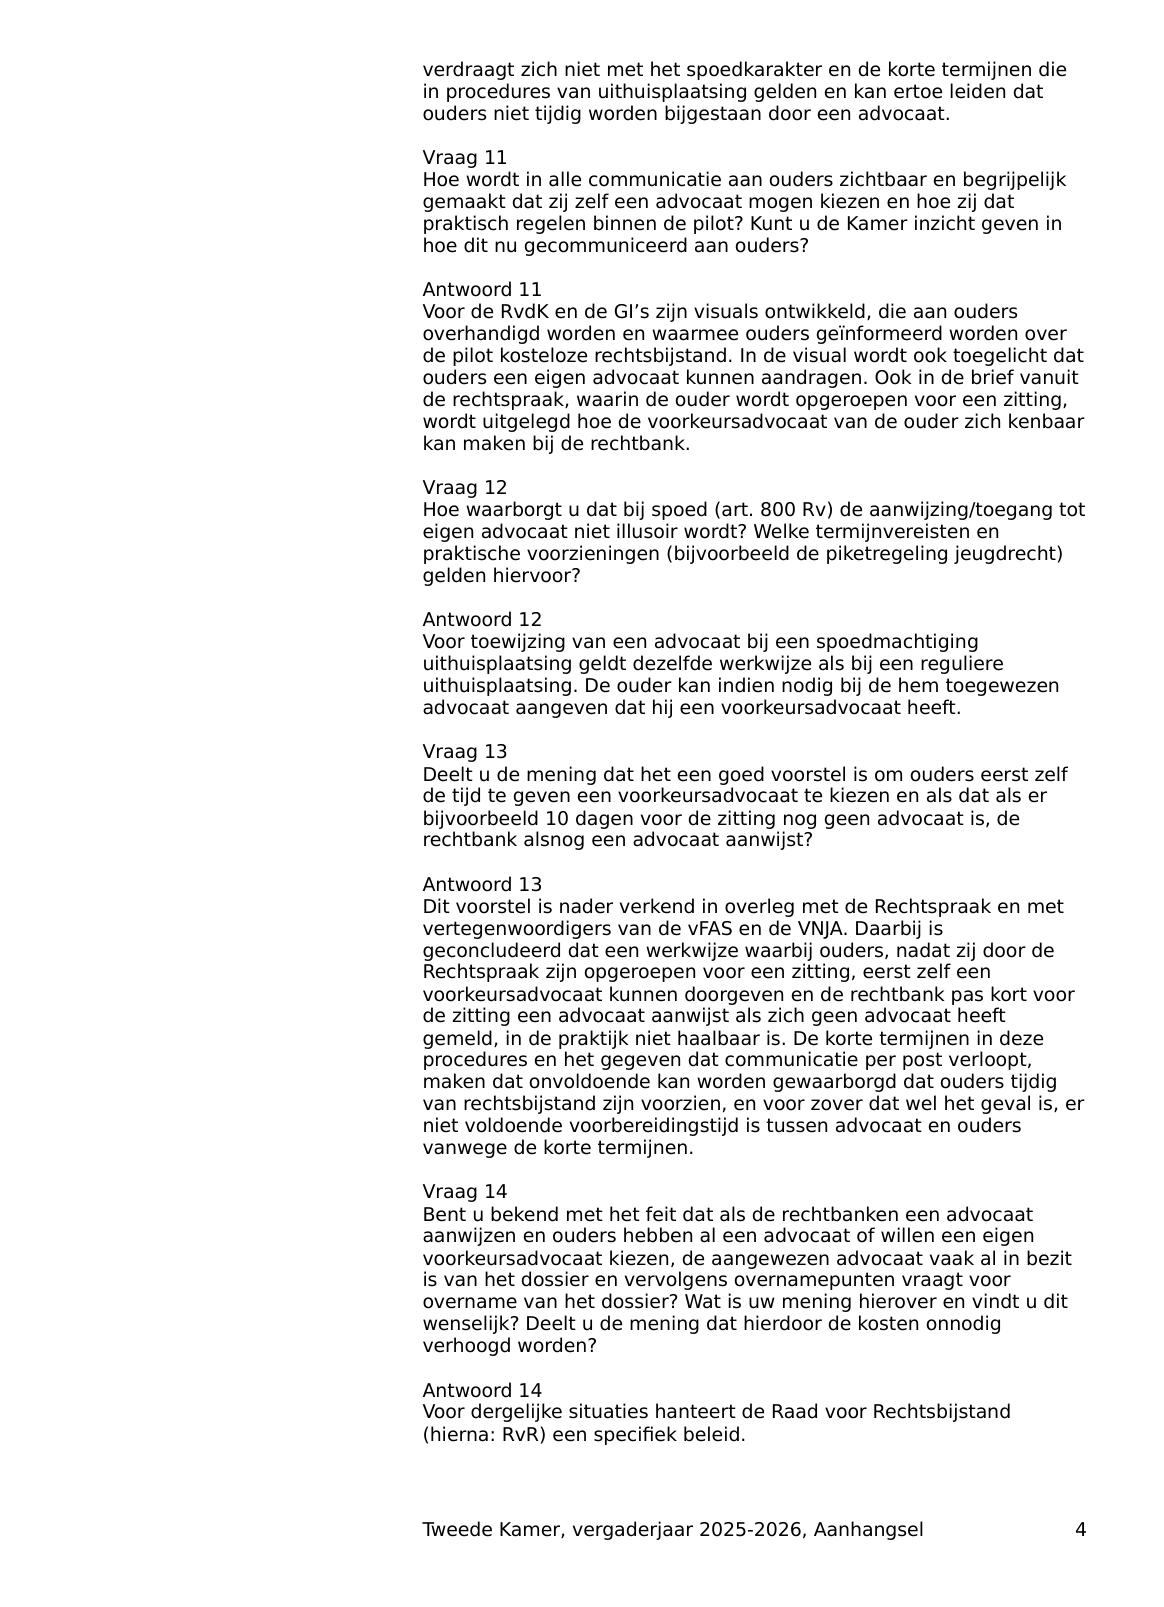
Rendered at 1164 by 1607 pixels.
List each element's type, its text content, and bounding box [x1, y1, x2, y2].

text Voor dergelijke situaties hanteert de Raad voor Rechtsbijstand (hierna: RvR) een specifiek beleid. [422, 1401, 1087, 1445]
text Bent u bekend met het feit dat als de rechtbanken een advocaat aanwijzen en ouders hebben al een advocaat of willen een eigen voorkeursadvocaat kiezen, de aangewezen advocaat vaak al in bezit is van het dossier en vervolgens overnamepunten vraagt voor overname van het dossier? Wat is uw mening hierover en vindt u dit wenselijk? Deelt u de mening dat hierdoor de kosten onnodig verhoogd worden? [422, 1203, 1087, 1357]
text verdraagt zich niet met het spoedkarakter en de korte termijnen die in procedures van uithuisplaatsing gelden en kan ertoe leiden dat ouders niet tijdig worden bijgestaan door een advocaat. [422, 59, 1087, 125]
text Vraag 13 [422, 741, 1087, 763]
text Voor de RvdK en de GI’s zijn visuals ontwikkeld, die aan ouders overhandigd worden en waarmee ouders geïnformeerd worden over de pilot kosteloze rechtsbijstand. In de visual wordt ook toegelicht dat ouders een eigen advocaat kunnen aandragen. Ook in de brief vanuit de rechtspraak, waarin de ouder wordt opgeroepen voor een zitting, wordt uitgelegd hoe de voorkeursadvocaat van de ouder zich kenbaar kan maken bij de rechtbank. [422, 301, 1087, 455]
text Antwoord 12 [422, 609, 1087, 631]
text Voor toewijzing van een advocaat bij een spoedmachtiging uithuisplaatsing geldt dezelfde werkwijze als bij een reguliere uithuisplaatsing. De ouder kan indien nodig bij de hem toegewezen advocaat aangeven dat hij een voorkeursadvocaat heeft. [422, 631, 1087, 719]
text Dit voorstel is nader verkend in overleg met de Rechtspraak en met vertegenwoordigers van de vFAS en de VNJA. Daarbij is geconcludeerd dat een werkwijze waarbij ouders, nadat zij door de Rechtspraak zijn opgeroepen voor een zitting, eerst zelf een voorkeursadvocaat kunnen doorgeven en de rechtbank pas kort voor de zitting een advocaat aanwijst als zich geen advocaat heeft gemeld, in de praktijk niet haalbaar is. De korte termijnen in deze procedures en het gegeven dat communicatie per post verloopt, maken dat onvoldoende kan worden gewaarborgd dat ouders tijdig van rechtsbijstand zijn voorzien, en voor zover dat wel het geval is, er niet voldoende voorbereidingstijd is tussen advocaat en ouders vanwege de korte termijnen. [422, 896, 1087, 1159]
text Antwoord 11 [422, 279, 1087, 301]
text Antwoord 13 [422, 873, 1087, 896]
text Vraag 12 [422, 477, 1087, 499]
text Deelt u de mening dat het een goed voorstel is om ouders eerst zelf de tijd te geven een voorkeursadvocaat te kiezen en als dat als er bijvoorbeeld 10 dagen voor de zitting nog geen advocaat is, de rechtbank alsnog een advocaat aanwijst? [422, 763, 1087, 851]
text Antwoord 14 [422, 1379, 1087, 1401]
text Hoe wordt in alle communicatie aan ouders zichtbaar en begrijpelijk gemaakt dat zij zelf een advocaat mogen kiezen en hoe zij dat praktisch regelen binnen de pilot? Kunt u de Kamer inzicht geven in hoe dit nu gecommuniceerd aan ouders? [422, 169, 1087, 257]
text Vraag 11 [422, 147, 1087, 169]
text Vraag 14 [422, 1181, 1087, 1203]
text Hoe waarborgt u dat bij spoed (art. 800 Rv) de aanwijzing/toegang tot eigen advocaat niet illusoir wordt? Welke termijnvereisten en praktische voorzieningen (bijvoorbeeld de piketregeling jeugdrecht) gelden hiervoor? [422, 499, 1087, 587]
